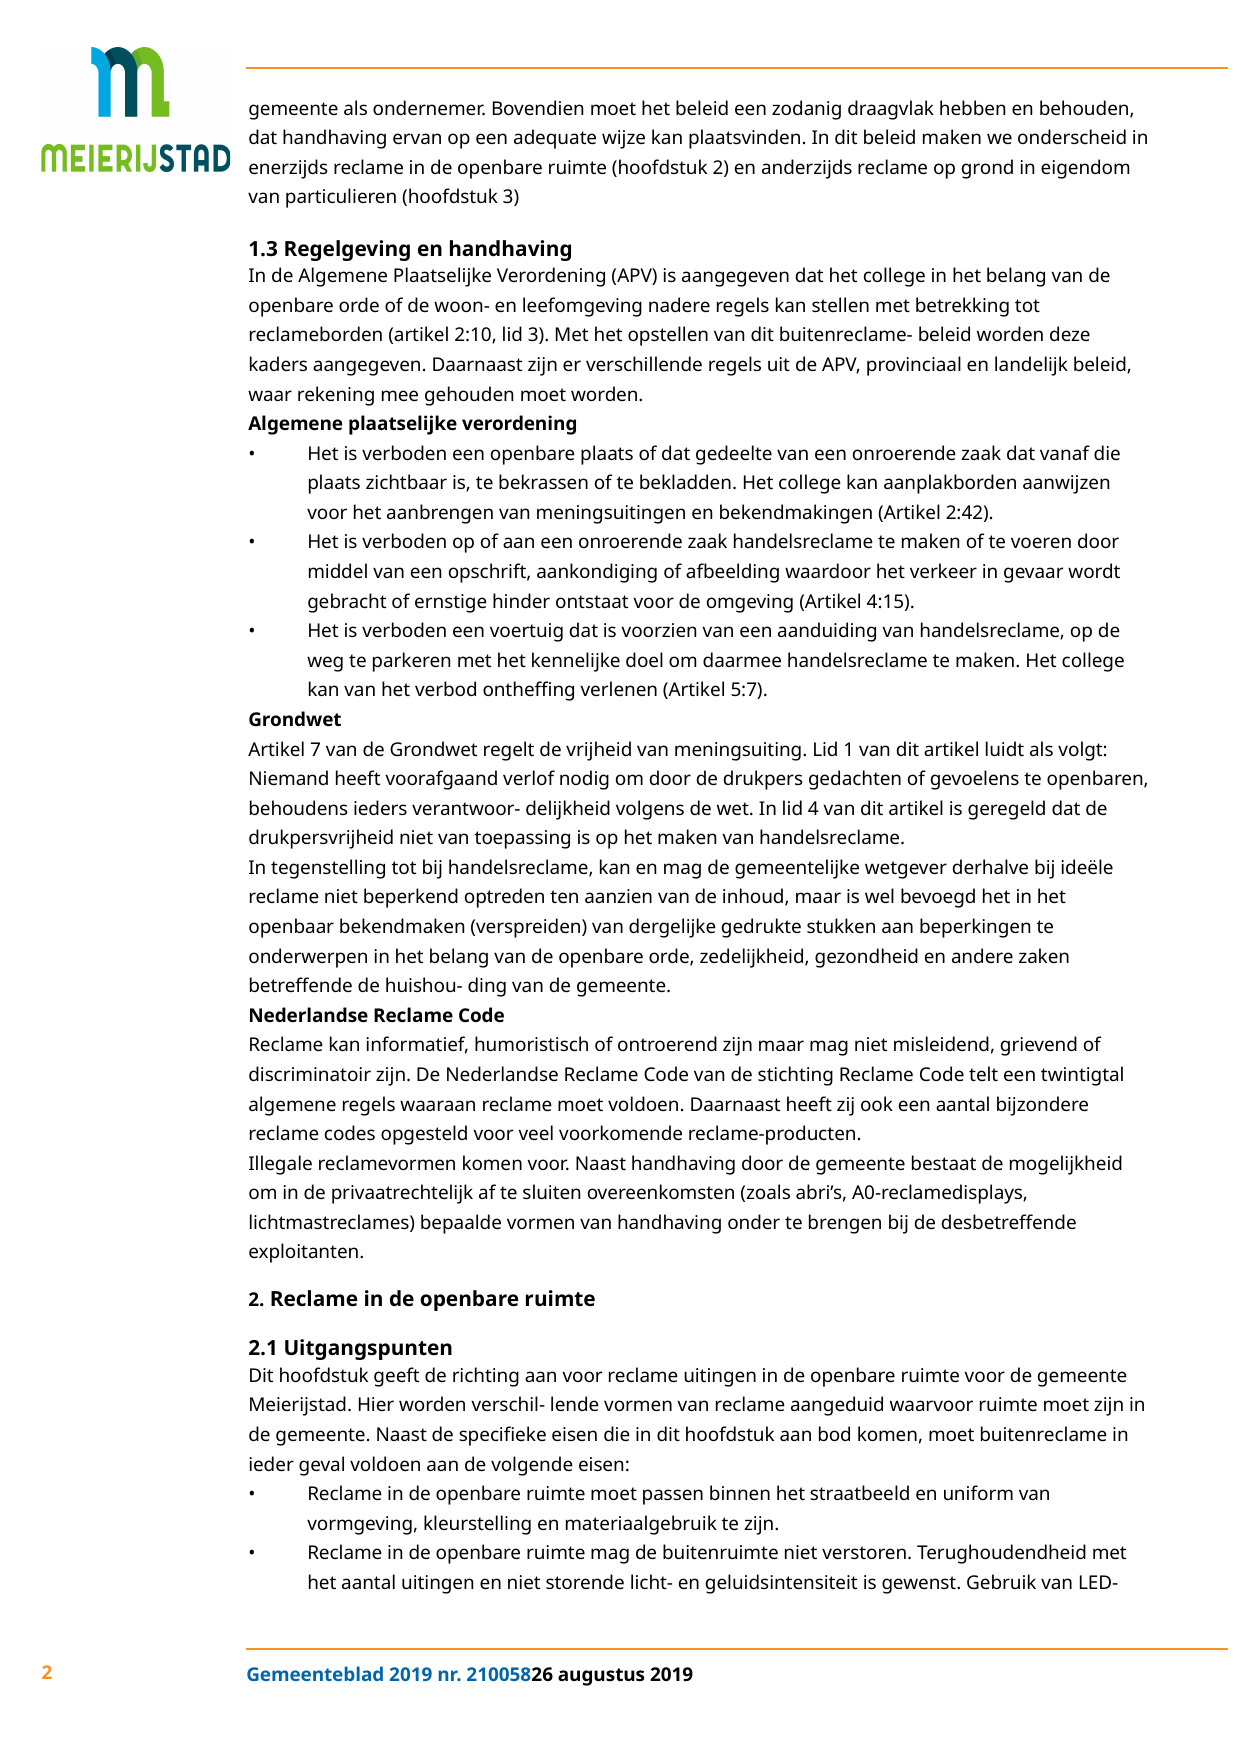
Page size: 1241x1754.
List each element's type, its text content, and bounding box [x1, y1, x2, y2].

text 2. Reclame in de openbare ruimte [248, 1284, 1152, 1313]
text gemeente als ondernemer. Bovendien moet het beleid een zodanig draagvlak hebben en behouden, dat handhaving ervan op een adequate wijze kan plaatsvinden. In dit beleid maken we onderscheid in enerzijds reclame in de openbare ruimte (hoofdstuk 2) en anderzijds reclame op grond in eigendom van particulieren (hoofdstuk 3) [248, 95, 1152, 209]
list Het is verboden een openbare plaats of dat gedeelte van een onroerende zaak dat vanaf die plaats zichtbaar is, te bekrassen of te bekladden. Het college kan aanplakborden aanwijzen voor het aanbrengen van meningsuitingen en bekendmakingen (Artikel 2:42). [248, 440, 1152, 525]
text In tegenstelling tot bij handelsreclame, kan en mag de gemeentelijke wetgever derhalve bij ideële reclame niet beperkend optreden ten aanzien van de inhoud, maar is wel bevoegd het in het openbaar bekendmaken (verspreiden) van dergelijke gedrukte stukken aan beperkingen te onderwerpen in het belang van de openbare orde, zedelijkheid, gezondheid en andere zaken betreffende de huishou- ding van de gemeente. [248, 854, 1152, 998]
text Niemand heeft voorafgaand verlof nodig om door de drukpers gedachten of gevoelens te openbaren, behoudens ieders verantwoor- delijkheid volgens de wet. In lid 4 van dit artikel is geregeld dat de drukpersvrijheid niet van toepassing is op het maken van handelsreclame. [248, 765, 1152, 850]
list Het is verboden een voertuig dat is voorzien van een aanduiding van handelsreclame, op de weg te parkeren met het kennelijke doel om daarmee handelsreclame te maken. Het college kan van het verbod ontheffing verlenen (Artikel 5:7). [248, 617, 1152, 702]
text Artikel 7 van de Grondwet regelt de vrijheid van meningsuiting. Lid 1 van dit artikel luidt als volgt: [248, 736, 1152, 761]
text Algemene plaatselijke verordening [248, 410, 1152, 436]
text Nederlandse Reclame Code [248, 1002, 1152, 1028]
list Reclame in de openbare ruimte mag de buitenruimte niet verstoren. Terughoudendheid met het aantal uitingen en niet storende licht- en geluidsintensiteit is gewenst. Gebruik van LED- [248, 1539, 1152, 1595]
text Reclame kan informatief, humoristisch of ontroerend zijn maar mag niet misleidend, grievend of discriminatoir zijn. De Nederlandse Reclame Code van de stichting Reclame Code telt een twintigtal algemene regels waaraan reclame moet voldoen. Daarnaast heeft zij ook een aantal bijzondere reclame codes opgesteld voor veel voorkomende reclame-producten. [248, 1032, 1152, 1146]
text 1.3 Regelgeving en handhaving [248, 234, 1152, 262]
text Dit hoofdstuk geeft de richting aan voor reclame uitingen in de openbare ruimte voor de gemeente Meierijstad. Hier worden verschil- lende vormen van reclame aangeduid waarvoor ruimte moet zijn in de gemeente. Naast de specifieke eisen die in dit hoofdstuk aan bod komen, moet buitenreclame in ieder geval voldoen aan de volgende eisen: [248, 1362, 1152, 1476]
list Het is verboden op of aan een onroerende zaak handelsreclame te maken of te voeren door middel van een opschrift, aankondiging of afbeelding waardoor het verkeer in gevaar wordt gebracht of ernstige hinder ontstaat voor de omgeving (Artikel 4:15). [248, 529, 1152, 613]
list Reclame in de openbare ruimte moet passen binnen het straatbeeld en uniform van vormgeving, kleurstelling en materiaalgebruik te zijn. [248, 1480, 1152, 1536]
picture [41, 47, 231, 172]
text Grondwet [248, 706, 1152, 732]
text In de Algemene Plaatselijke Verordening (APV) is aangegeven dat het college in het belang van de openbare orde of de woon- en leefomgeving nadere regels kan stellen met betrekking tot reclameborden (artikel 2:10, lid 3). Met het opstellen van dit buitenreclame- beleid worden deze kaders aangegeven. Daarnaast zijn er verschillende regels uit de APV, provinciaal en landelijk beleid, waar rekening mee gehouden moet worden. [248, 262, 1152, 406]
text 2.1 Uitgangspunten [248, 1333, 1152, 1362]
text Illegale reclamevormen komen voor. Naast handhaving door de gemeente bestaat de mogelijkheid om in de privaatrechtelijk af te sluiten overeenkomsten (zoals abri’s, A0-reclamedisplays, lichtmastreclames) bepaalde vormen van handhaving onder te brengen bij de desbetreffende exploitanten. [248, 1150, 1152, 1264]
